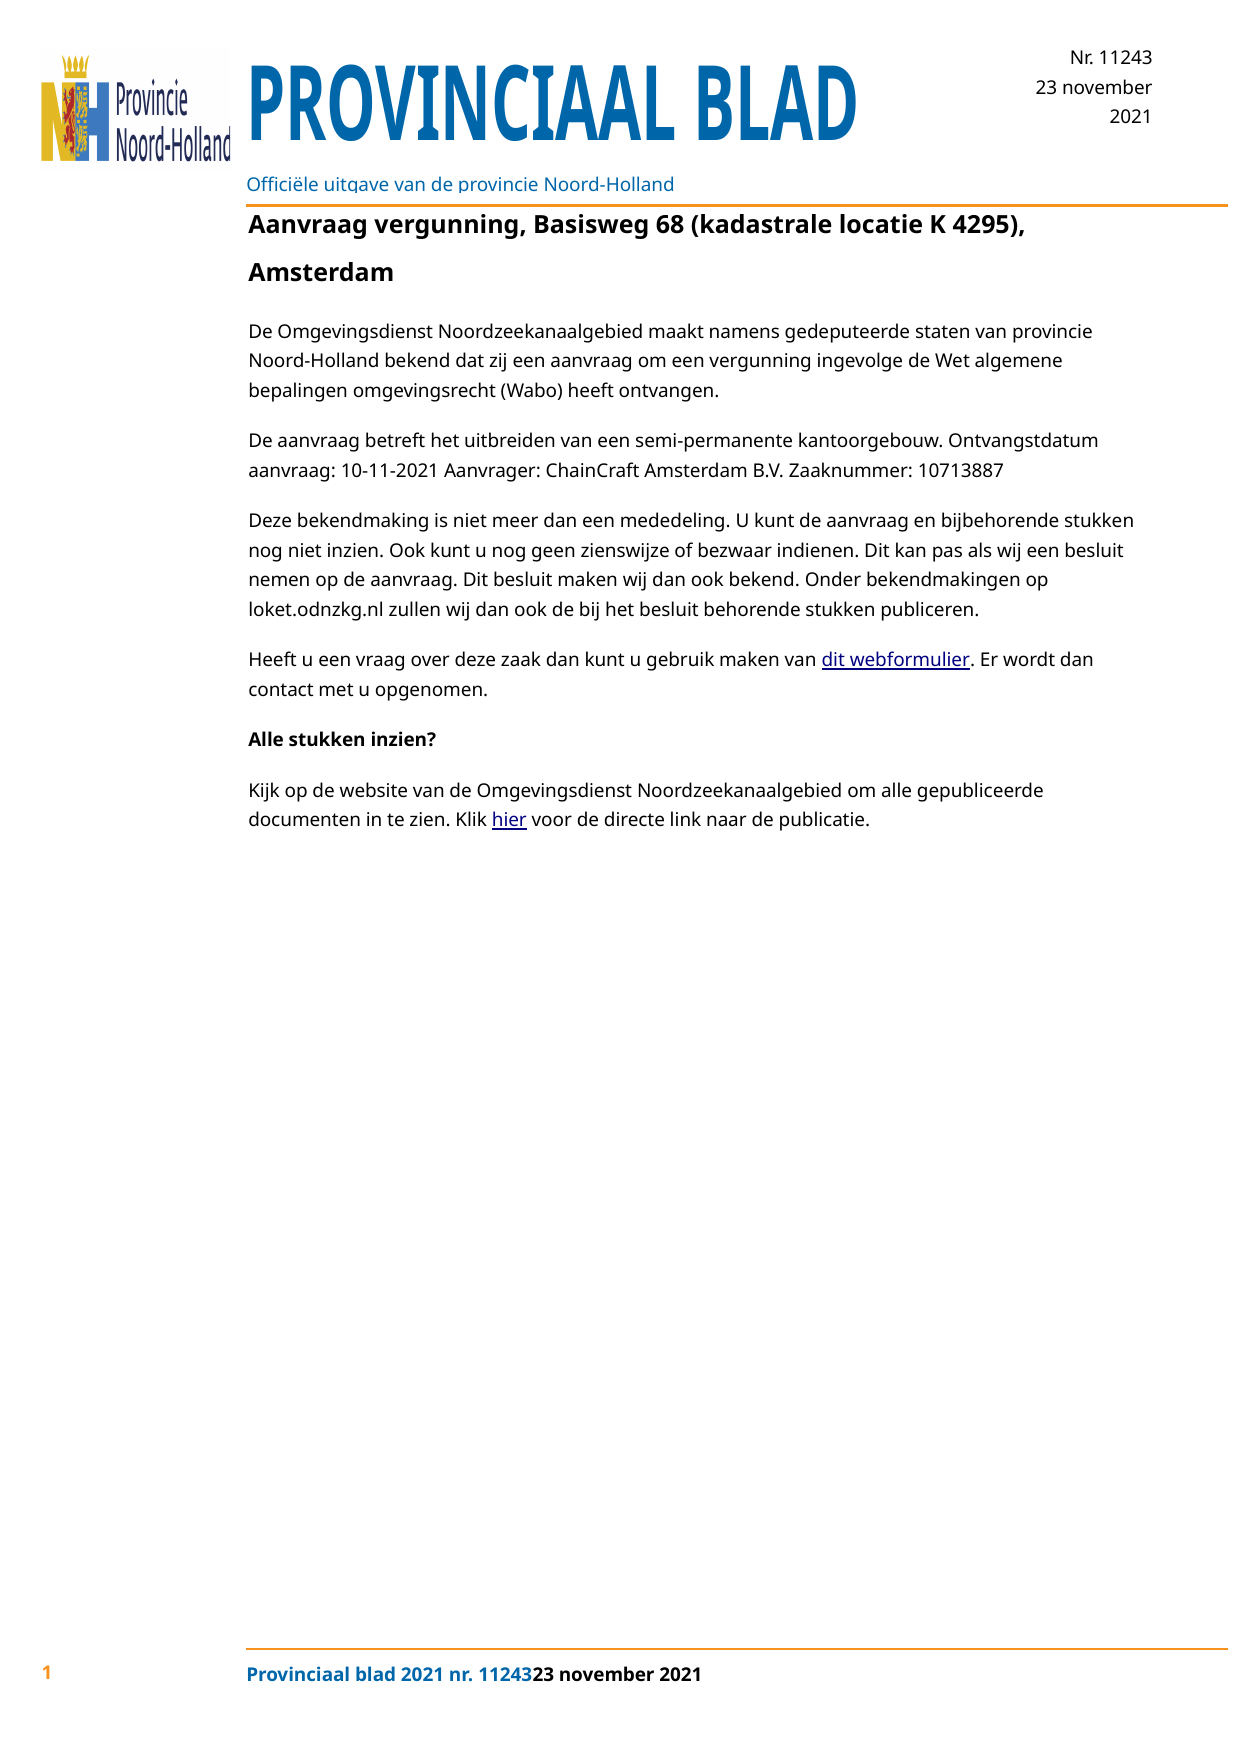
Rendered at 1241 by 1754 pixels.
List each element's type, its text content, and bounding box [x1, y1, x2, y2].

text Kijk op de website van de Omgevingsdienst Noordzeekanaalgebied om alle gepubliceerde documenten in te zien. Klik hier voor de directe link naar de publicatie. [248, 777, 1152, 832]
text Deze bekendmaking is niet meer dan een mededeling. U kunt de aanvraag en bijbehorende stukken nog niet inzien. Ook kunt u nog geen zienswijze of bezwaar indienen. Dit kan pas als wij een besluit nemen op de aanvraag. Dit besluit maken wij dan ook bekend. Onder bekendmakingen op loket.odnzkg.nl zullen wij dan ook de bij het besluit behorende stukken publiceren. [248, 507, 1152, 622]
text De aanvraag betreft het uitbreiden van een semi-permanente kantoorgebouw. Ontvangstdatum aanvraag: 10-11-2021 Aanvrager: ChainCraft Amsterdam B.V. Zaaknummer: 10713887 [248, 427, 1152, 483]
text Aanvraag vergunning, Basisweg 68 (kadastrale locatie K 4295), Amsterdam [248, 207, 1152, 288]
text Alle stukken inzien? [248, 727, 1152, 752]
picture [41, 47, 231, 172]
text De Omgevingsdienst Noordzeekanaalgebied maakt namens gedeputeerde staten van provincie Noord-Holland bekend dat zij een aanvraag om een vergunning ingevolge de Wet algemene bepalingen omgevingsrecht (Wabo) heeft ontvangen. [248, 318, 1152, 403]
text Heeft u een vraag over deze zaak dan kunt u gebruik maken van dit webformulier. Er wordt dan contact met u opgenomen. [248, 647, 1152, 702]
